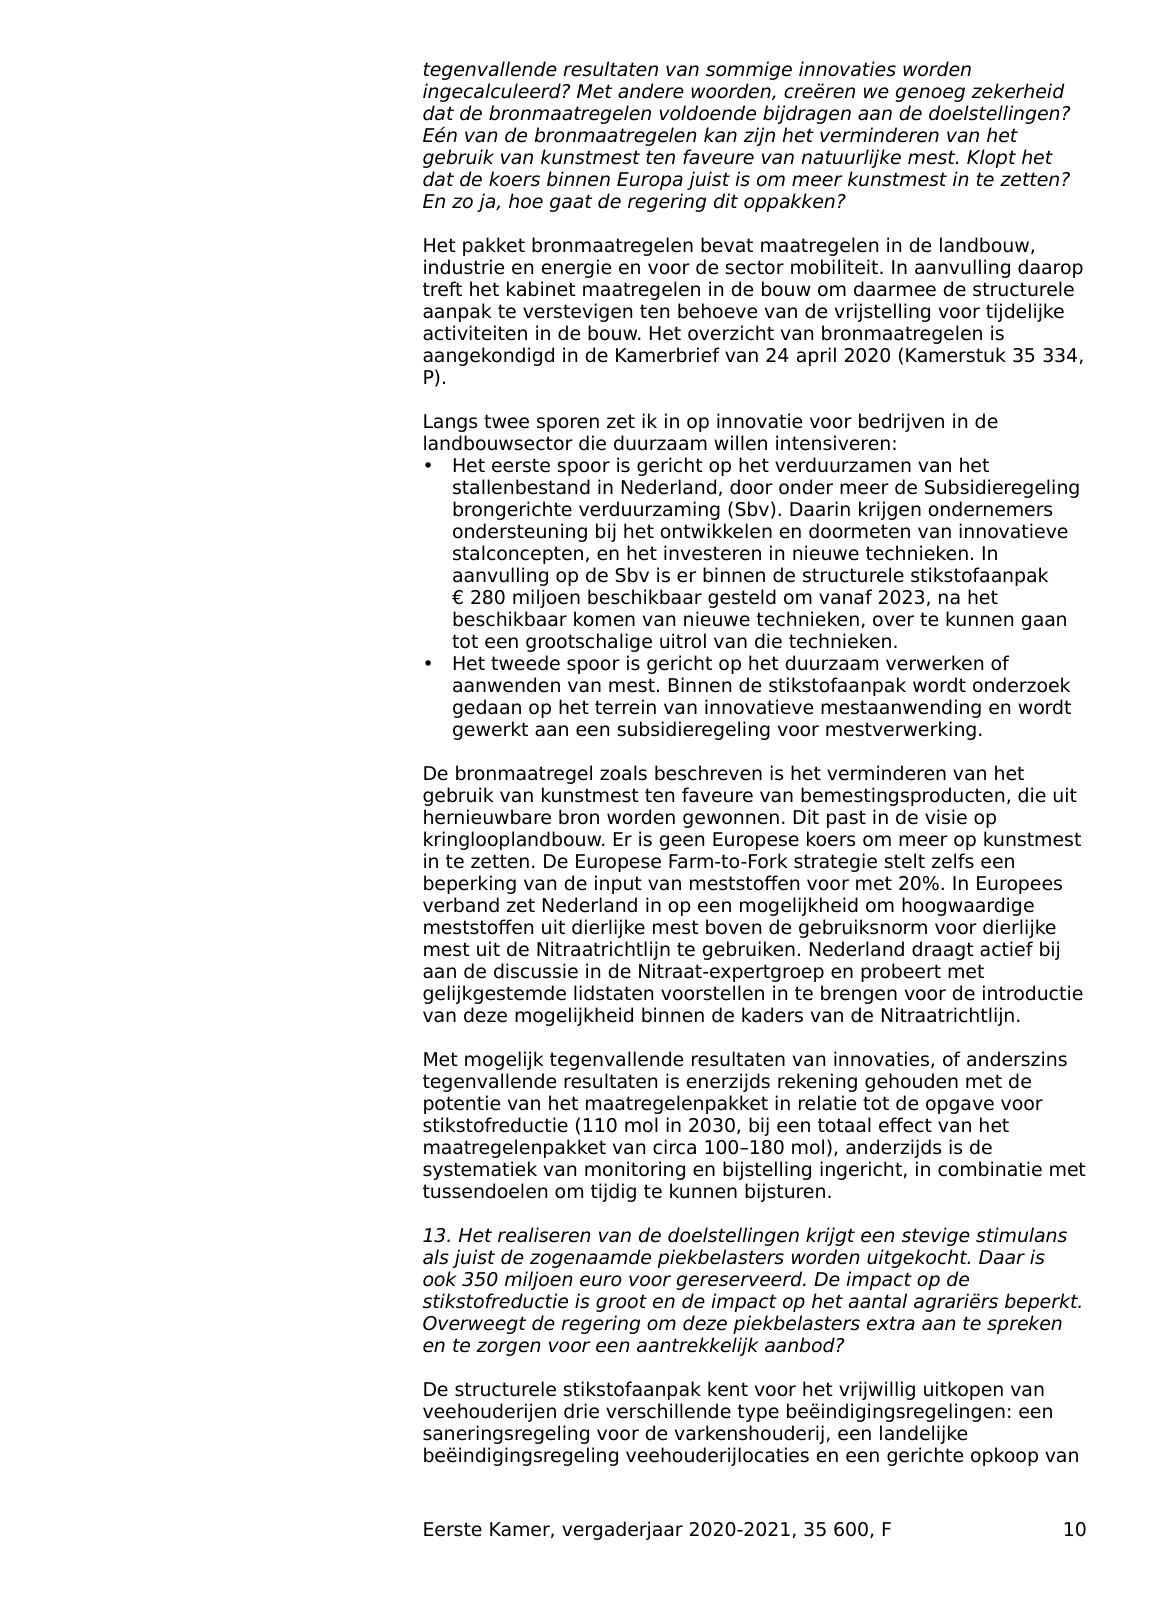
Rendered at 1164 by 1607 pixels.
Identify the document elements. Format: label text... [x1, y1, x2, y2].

text Langs twee sporen zet ik in op innovatie voor bedrijven in de landbouwsector die duurzaam willen intensiveren: [422, 411, 1087, 455]
text De bronmaatregel zoals beschreven is het verminderen van het gebruik van kunstmest ten faveure van bemestingsproducten, die uit hernieuwbare bron worden gewonnen. Dit past in de visie op kringlooplandbouw. Er is geen Europese koers om meer op kunstmest in te zetten. De Europese Farm-to-Fork strategie stelt zelfs een beperking van de input van meststoffen voor met 20%. In Europees verband zet Nederland in op een mogelijkheid om hoogwaardige meststoffen uit dierlijke mest boven de gebruiksnorm voor dierlijke mest uit de Nitraatrichtlijn te gebruiken. Nederland draagt actief bij aan de discussie in de Nitraat-expertgroep en probeert met gelijkgestemde lidstaten voorstellen in te brengen voor de introductie van deze mogelijkheid binnen de kaders van de Nitraatrichtlijn. [422, 763, 1087, 1027]
text tegenvallende resultaten van sommige innovaties worden ingecalculeerd? Met andere woorden, creëren we genoeg zekerheid dat de bronmaatregelen voldoende bijdragen aan de doelstellingen? Eén van de bronmaatregelen kan zijn het verminderen van het gebruik van kunstmest ten faveure van natuurlijke mest. Klopt het dat de koers binnen Europa juist is om meer kunstmest in te zetten? En zo ja, hoe gaat de regering dit oppakken? [422, 59, 1087, 213]
text • Het tweede spoor is gericht op het duurzaam verwerken of aanwenden van mest. Binnen de stikstofaanpak wordt onderzoek gedaan op het terrein van innovatieve mestaanwending en wordt gewerkt aan een subsidieregeling voor mestverwerking. [422, 653, 1087, 741]
text Het pakket bronmaatregelen bevat maatregelen in de landbouw, industrie en energie en voor de sector mobiliteit. In aanvulling daarop treft het kabinet maatregelen in de bouw om daarmee de structurele aanpak te verstevigen ten behoeve van de vrijstelling voor tijdelijke activiteiten in de bouw. Het overzicht van bronmaatregelen is aangekondigd in de Kamerbrief van 24 april 2020 (Kamerstuk 35 334, P). [422, 235, 1087, 389]
text 13. Het realiseren van de doelstellingen krijgt een stevige stimulans als juist de zogenaamde piekbelasters worden uitgekocht. Daar is ook 350 miljoen euro voor gereserveerd. De impact op de stikstofreductie is groot en de impact op het aantal agrariërs beperkt. Overweegt de regering om deze piekbelasters extra aan te spreken en te zorgen voor een aantrekkelijk aanbod? [422, 1225, 1087, 1357]
text • Het eerste spoor is gericht op het verduurzamen van het stallenbestand in Nederland, door onder meer de Subsidieregeling brongerichte verduurzaming (Sbv). Daarin krijgen ondernemers ondersteuning bij het ontwikkelen en doormeten van innovatieve stalconcepten, en het investeren in nieuwe technieken. In aanvulling op de Sbv is er binnen de structurele stikstofaanpak € 280 miljoen beschikbaar gesteld om vanaf 2023, na het beschikbaar komen van nieuwe technieken, over te kunnen gaan tot een grootschalige uitrol van die technieken. [422, 455, 1087, 653]
text Met mogelijk tegenvallende resultaten van innovaties, of anderszins tegenvallende resultaten is enerzijds rekening gehouden met de potentie van het maatregelenpakket in relatie tot de opgave voor stikstofreductie (110 mol in 2030, bij een totaal effect van het maatregelenpakket van circa 100–180 mol), anderzijds is de systematiek van monitoring en bijstelling ingericht, in combinatie met tussendoelen om tijdig te kunnen bijsturen. [422, 1049, 1087, 1203]
text De structurele stikstofaanpak kent voor het vrijwillig uitkopen van veehouderijen drie verschillende type beëindigingsregelingen: een saneringsregeling voor de varkenshouderij, een landelijke beëindigingsregeling veehouderijlocaties en een gerichte opkoop van [422, 1379, 1087, 1467]
